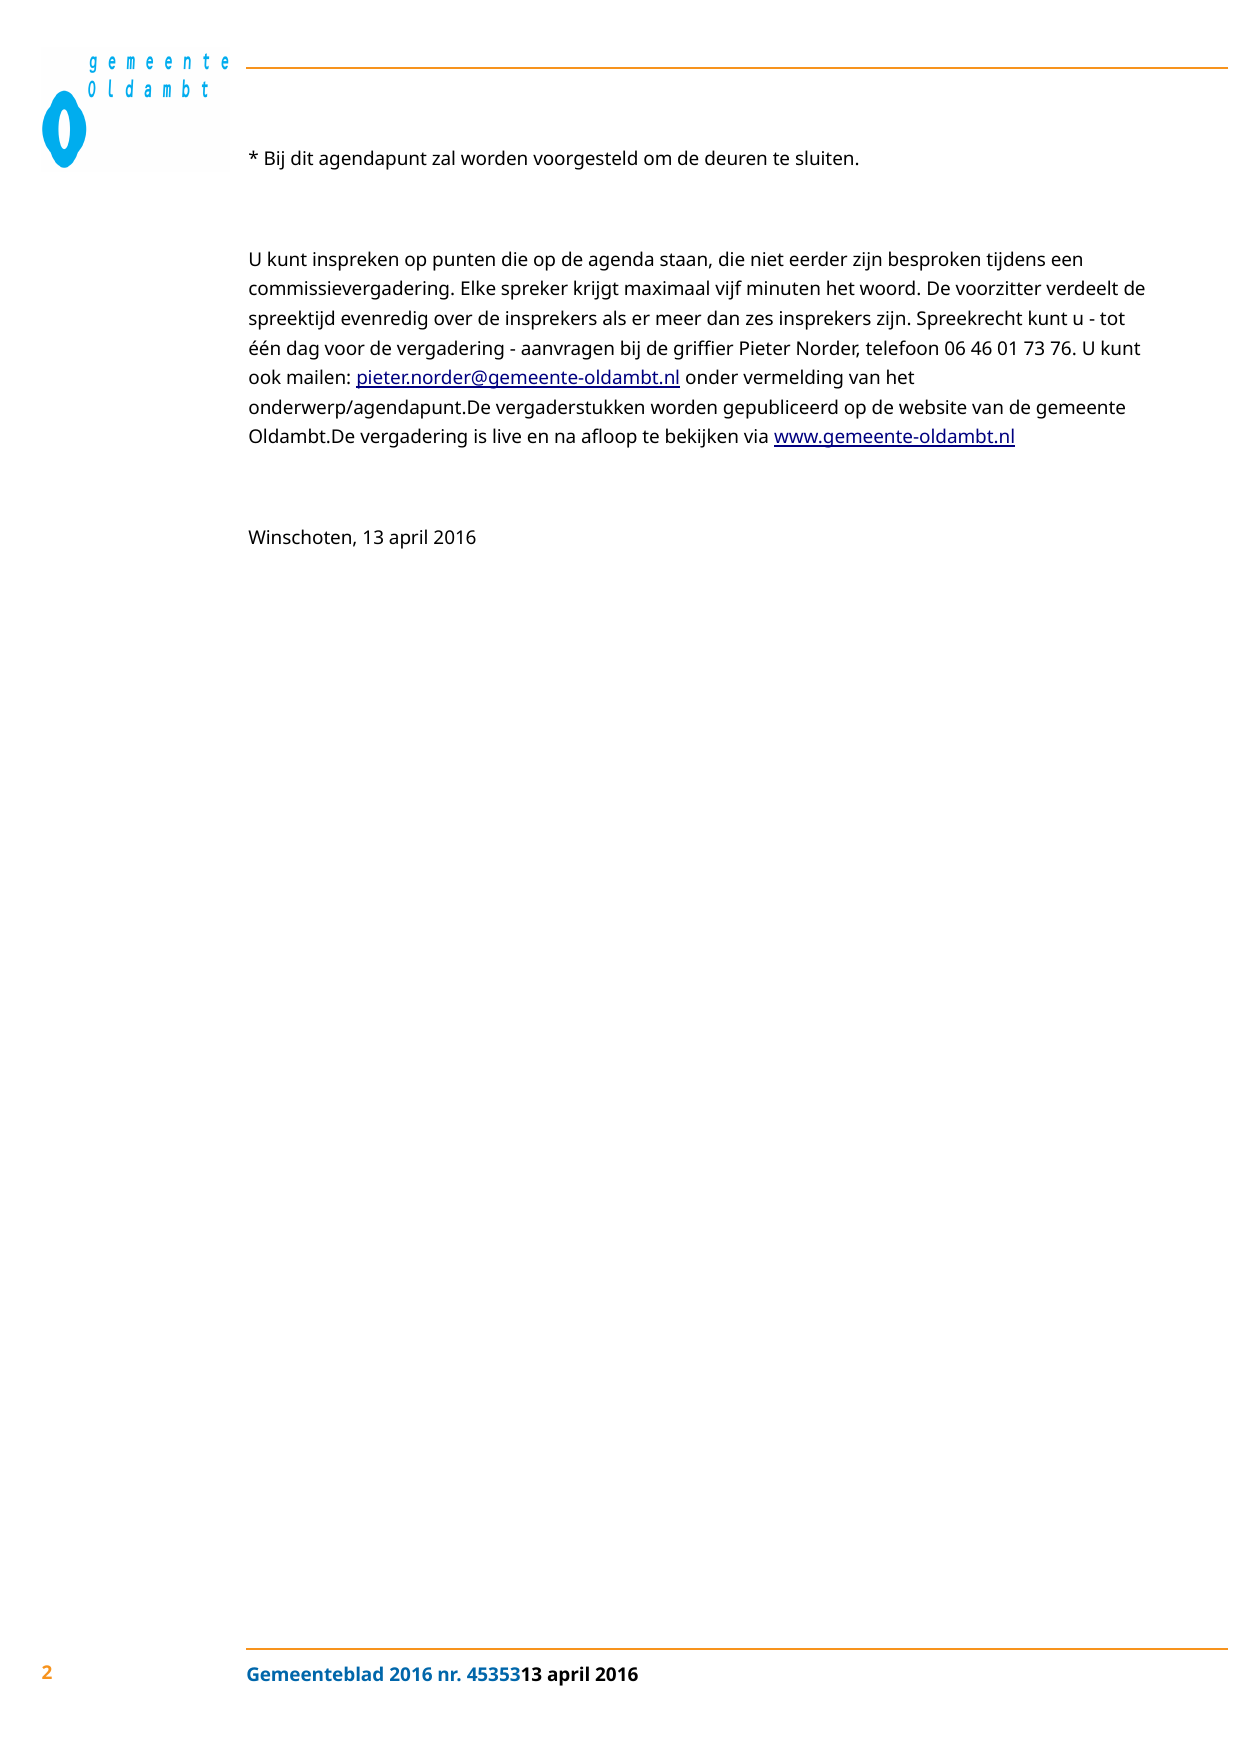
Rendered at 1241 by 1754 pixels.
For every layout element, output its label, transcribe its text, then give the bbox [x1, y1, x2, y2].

picture [41, 47, 231, 172]
text * Bij dit agendapunt zal worden voorgesteld om de deuren te sluiten. [248, 145, 1152, 171]
text U kunt inspreken op punten die op de agenda staan, die niet eerder zijn besproken tijdens een commissievergadering. Elke spreker krijgt maximaal vijf minuten het woord. De voorzitter verdeelt de spreektijd evenredig over de insprekers als er meer dan zes insprekers zijn. Spreekrecht kunt u - tot één dag voor de vergadering - aanvragen bij de griffier Pieter Norder, telefoon 06 46 01 73 76. U kunt ook mailen: pieter.norder@gemeente-oldambt.nl onder vermelding van het onderwerp/agendapunt.De vergaderstukken worden gepubliceerd op de website van de gemeente Oldambt.De vergadering is live en na afloop te bekijken via www.gemeente-oldambt.nl [248, 246, 1152, 449]
text Winschoten, 13 april 2016 [248, 524, 1152, 550]
